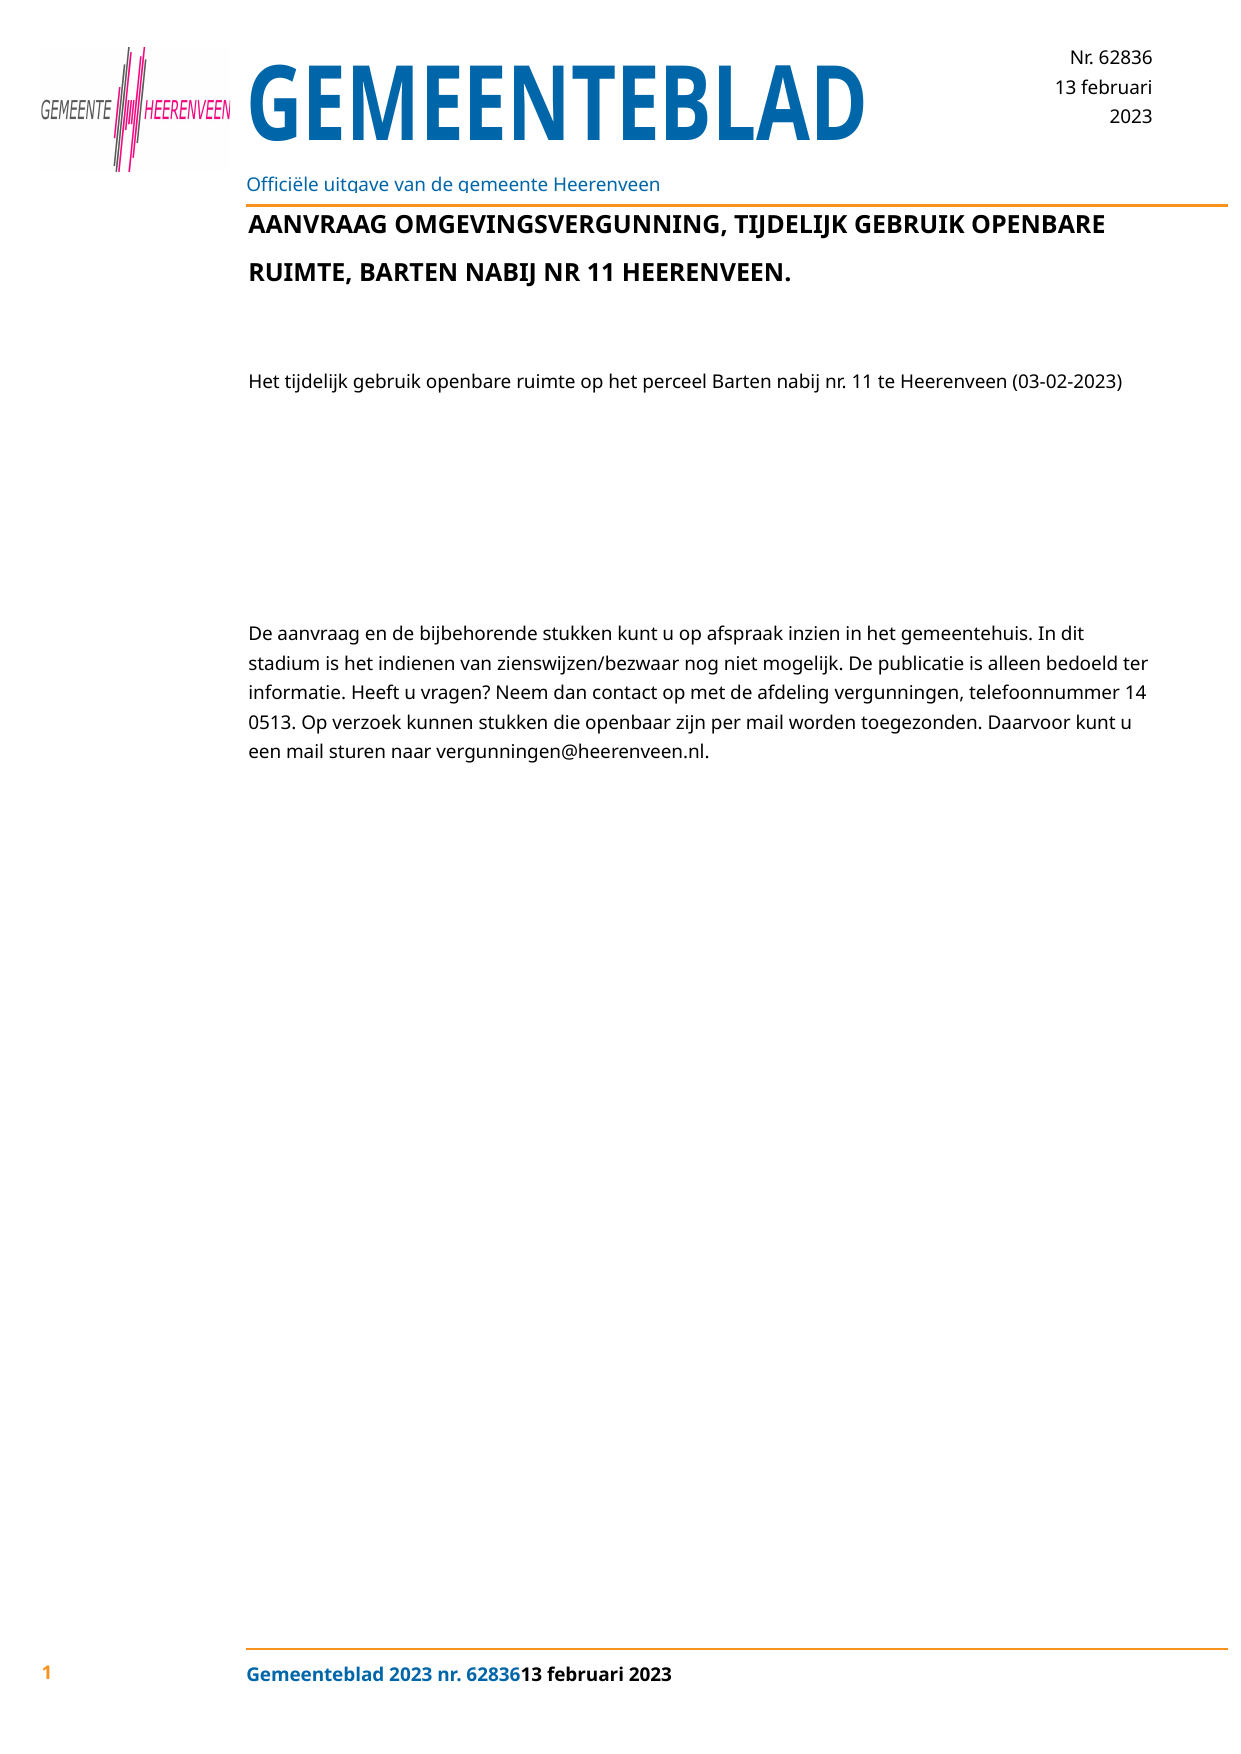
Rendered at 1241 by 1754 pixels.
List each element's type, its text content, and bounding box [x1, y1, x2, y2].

text Het tijdelijk gebruik openbare ruimte op het perceel Barten nabij nr. 11 te Heerenveen (03-02-2023) [248, 368, 1152, 394]
text De aanvraag en de bijbehorende stukken kunt u op afspraak inzien in het gemeentehuis. In dit stadium is het indienen van zienswijzen/bezwaar nog niet mogelijk. De publicatie is alleen bedoeld ter informatie. Heeft u vragen? Neem dan contact op met de afdeling vergunningen, telefoonnummer 14 0513. Op verzoek kunnen stukken die openbaar zijn per mail worden toegezonden. Daarvoor kunt u een mail sturen naar vergunningen@heerenveen.nl. [248, 620, 1152, 764]
picture [41, 47, 231, 172]
text AANVRAAG OMGEVINGSVERGUNNING, TIJDELIJK GEBRUIK OPENBARE RUIMTE, BARTEN NABIJ NR 11 HEERENVEEN. [248, 207, 1152, 288]
